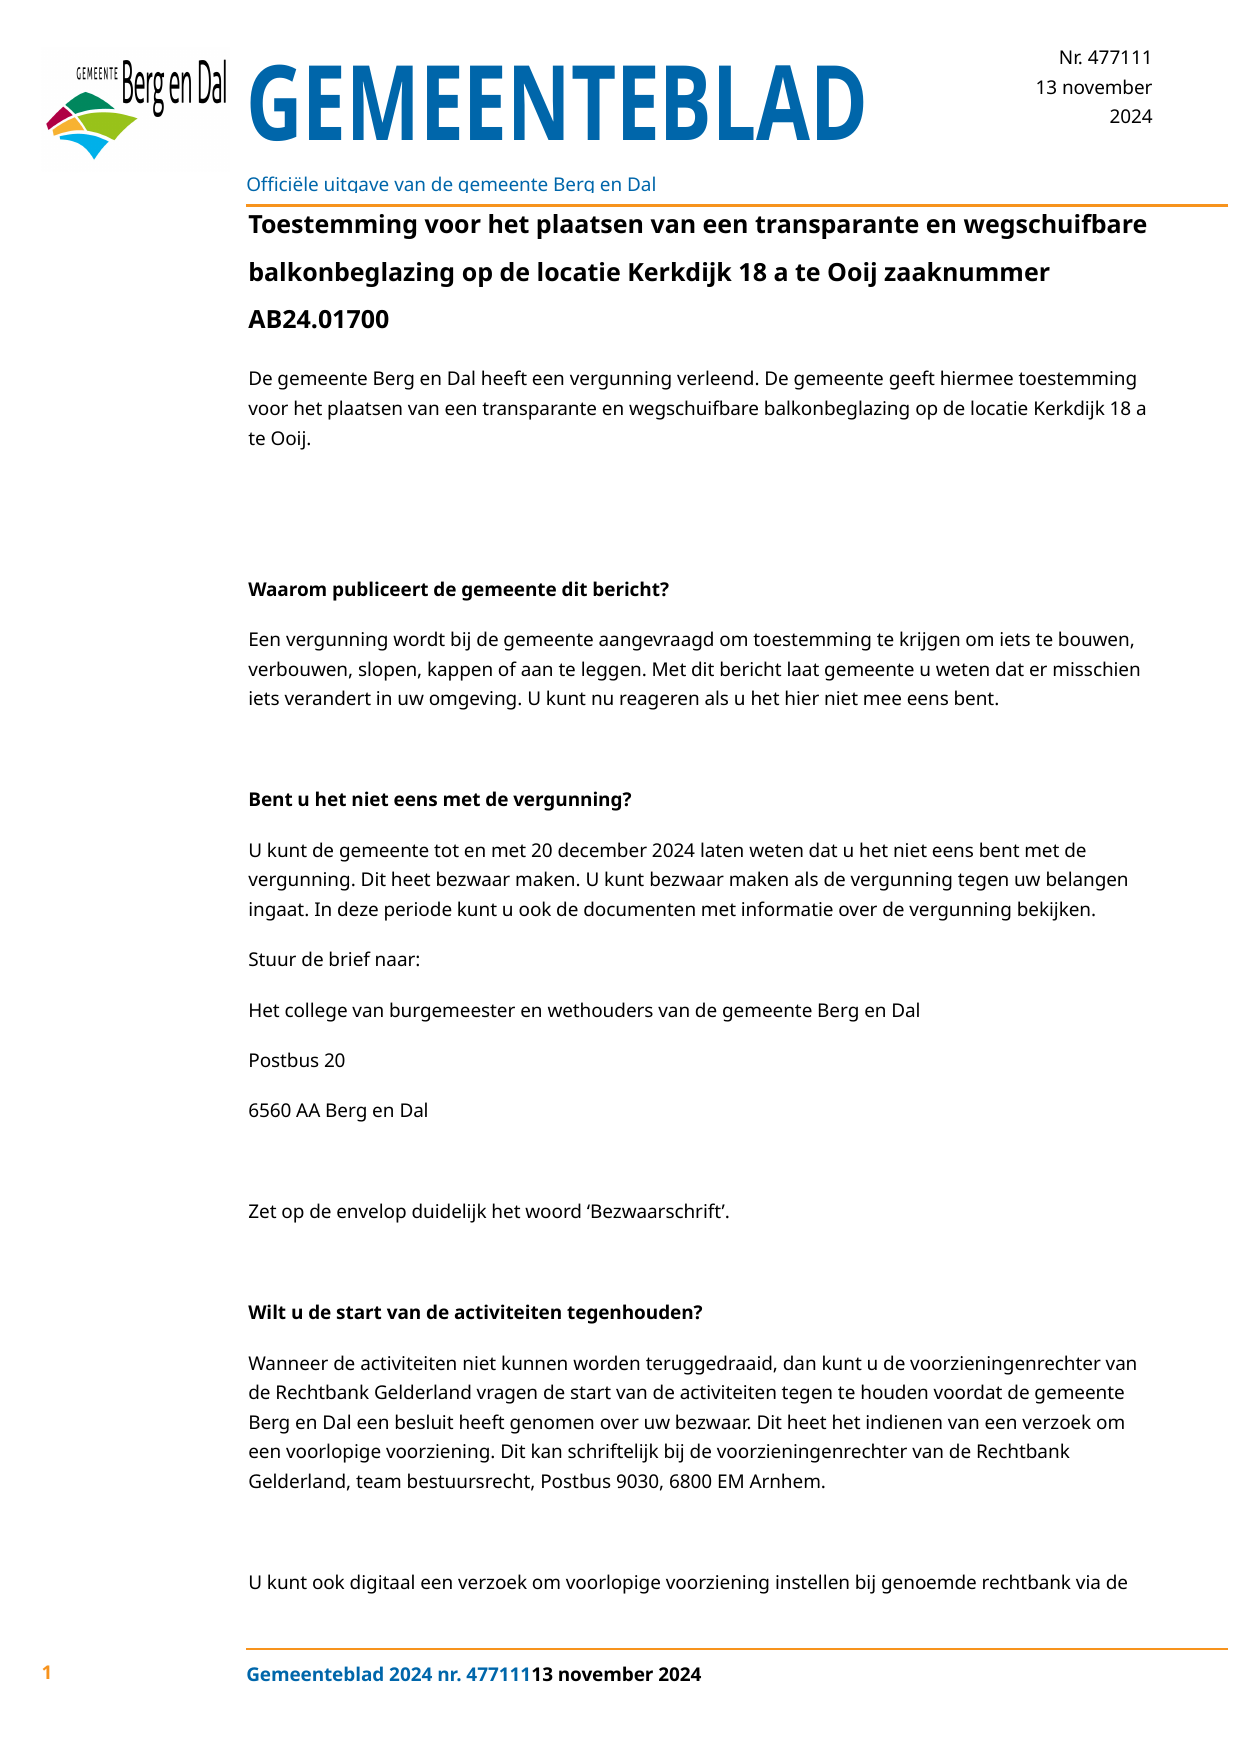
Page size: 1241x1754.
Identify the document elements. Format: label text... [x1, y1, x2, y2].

text Toestemming voor het plaatsen van een transparante en wegschuifbare balkonbeglazing op de locatie Kerkdijk 18 a te Ooij zaaknummer AB24.01700 [248, 207, 1152, 336]
text Stuur de brief naar: [248, 946, 1152, 972]
text De gemeente Berg en Dal heeft een vergunning verleend. De gemeente geeft hiermee toestemming voor het plaatsen van een transparante en wegschuifbare balkonbeglazing op de locatie Kerkdijk 18 a te Ooij. [248, 366, 1152, 450]
text Wanneer de activiteiten niet kunnen worden teruggedraaid, dan kunt u de voorzieningenrechter van de Rechtbank Gelderland vragen de start van de activiteiten tegen te houden voordat de gemeente Berg en Dal een besluit heeft genomen over uw bezwaar. Dit heet het indienen van een verzoek om een voorlopige voorziening. Dit kan schriftelijk bij de voorzieningenrechter van de Rechtbank Gelderland, team bestuursrecht, Postbus 9030, 6800 EM Arnhem. [248, 1350, 1152, 1494]
text Bent u het niet eens met de vergunning? [248, 786, 1152, 812]
text Postbus 20 [248, 1047, 1152, 1073]
text Waarom publiceert de gemeente dit bericht? [248, 576, 1152, 602]
text U kunt ook digitaal een verzoek om voorlopige voorziening instellen bij genoemde rechtbank via de [248, 1569, 1152, 1594]
text Zet op de envelop duidelijk het woord ‘Bezwaarschrift’. [248, 1198, 1152, 1224]
text U kunt de gemeente tot en met 20 december 2024 laten weten dat u het niet eens bent met de vergunning. Dit heet bezwaar maken. U kunt bezwaar maken als de vergunning tegen uw belangen ingaat. In deze periode kunt u ook de documenten met informatie over de vergunning bekijken. [248, 837, 1152, 922]
text 6560 AA Berg en Dal [248, 1098, 1152, 1123]
text Het college van burgemeester en wethouders van de gemeente Berg en Dal [248, 997, 1152, 1022]
picture [41, 47, 231, 172]
text Wilt u de start van de activiteiten tegenhouden? [248, 1299, 1152, 1325]
text Een vergunning wordt bij de gemeente aangevraagd om toestemming te krijgen om iets te bouwen, verbouwen, slopen, kappen of aan te leggen. Met dit bericht laat gemeente u weten dat er misschien iets verandert in uw omgeving. U kunt nu reageren als u het hier niet mee eens bent. [248, 626, 1152, 711]
